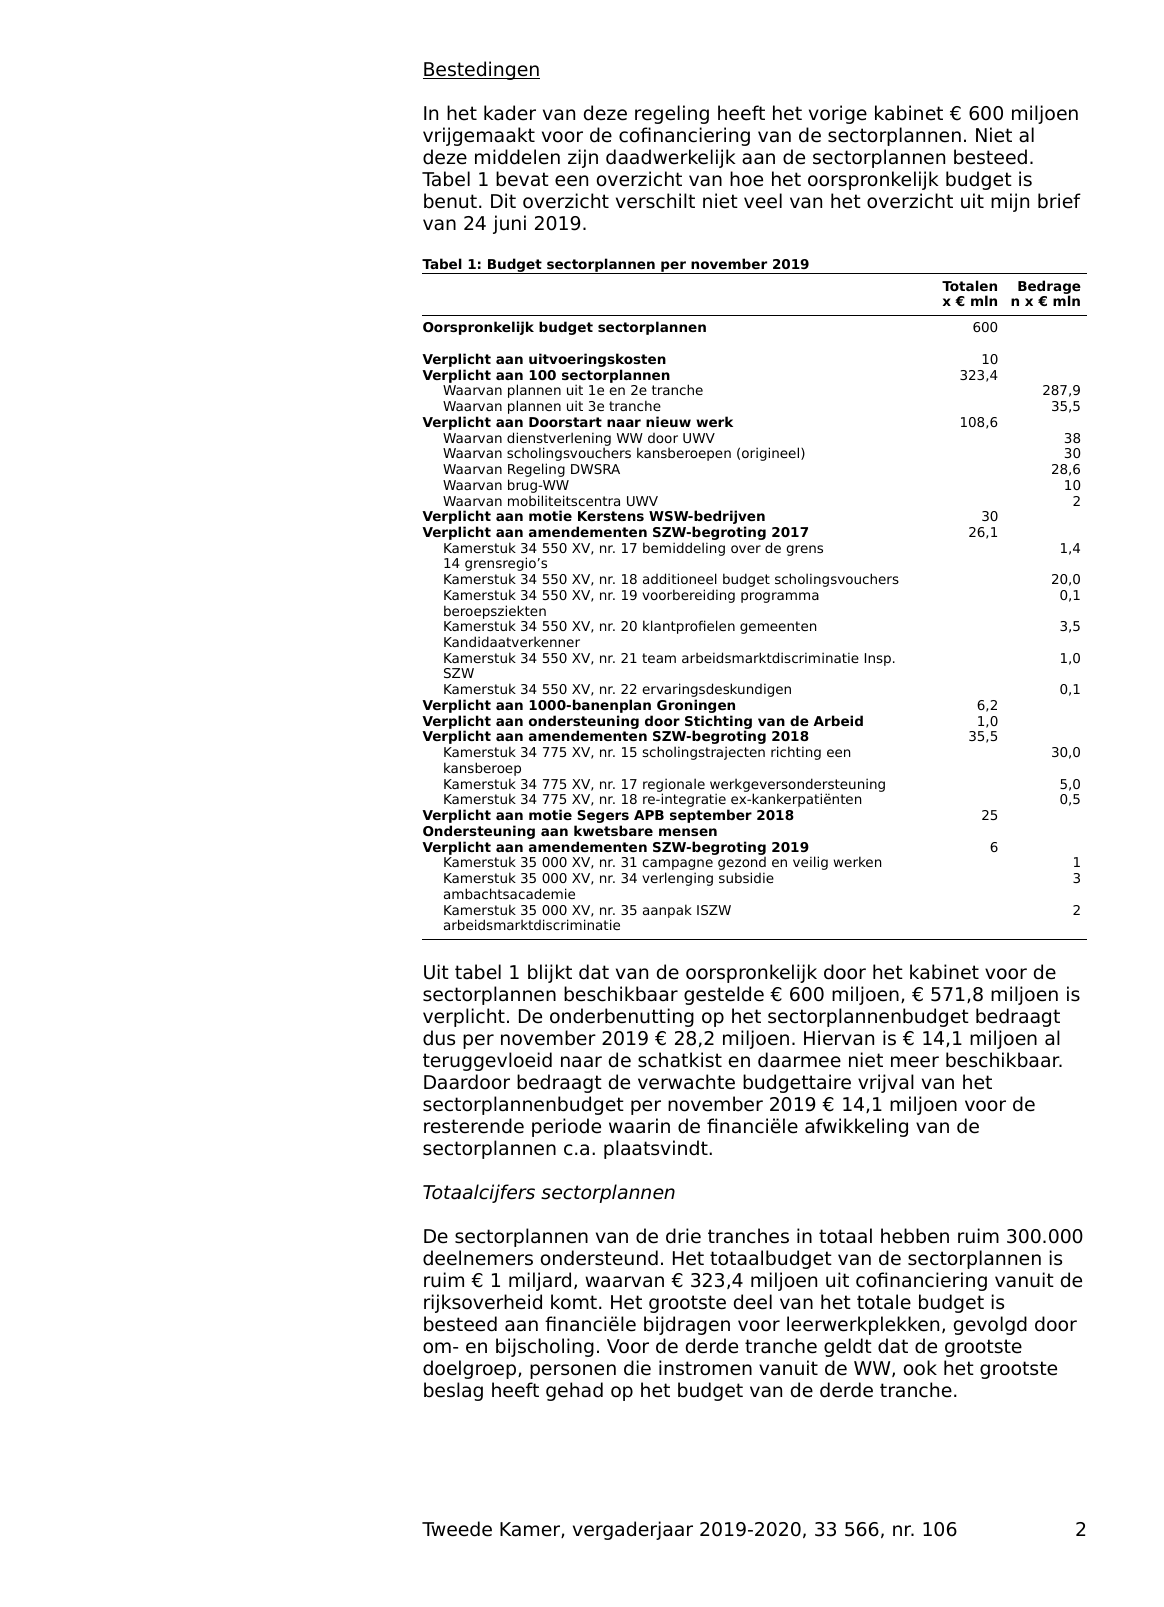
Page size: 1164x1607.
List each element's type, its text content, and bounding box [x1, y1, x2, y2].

table_cell Kamerstuk 34 775 XV, nr. 15 scholingstrajecten richting een kansberoep [437, 745, 915, 776]
table_cell [422, 792, 437, 808]
table_cell [1004, 509, 1087, 525]
table_cell [422, 776, 437, 792]
table_cell Totalen x € mln [915, 274, 1004, 314]
table_cell [915, 855, 1004, 871]
table_cell 323,4 [915, 368, 1004, 383]
table_cell Verplicht aan uitvoeringskosten [422, 352, 915, 367]
table_cell Verplicht aan 100 sectorplannen [422, 368, 915, 383]
text Uit tabel 1 blijkt dat van de oorspronkelijk door het kabinet voor de sectorplannen beschikbaar gestelde € 600 miljoen, € 571,8 miljoen is verplicht. De onderbenutting op het sectorplannenbudget bedraagt dus per november 2019 € 28,2 miljoen. Hiervan is € 14,1 miljoen al teruggevloeid naar de schatkist en daarmee niet meer beschikbaar. Daardoor bedraagt de verwachte budgettaire vrijval van het sectorplannenbudget per november 2019 € 14,1 miljoen voor de resterende periode waarin de financiële afwikkeling van de sectorplannen c.a. plaatsvindt. [422, 962, 1087, 1159]
table_cell Waarvan brug-WW [437, 478, 915, 493]
table_cell Waarvan mobiliteitscentra UWV [437, 493, 915, 509]
table_cell 1,4 [1004, 541, 1087, 572]
table_cell 5,0 [1004, 776, 1087, 792]
table_cell [915, 399, 1004, 415]
table_cell Waarvan scholingsvouchers kansberoepen (origineel) [437, 446, 915, 462]
table_cell 0,5 [1004, 792, 1087, 808]
table_cell Kamerstuk 35 000 XV, nr. 35 aanpak ISZW arbeidsmarktdiscriminatie [437, 902, 915, 938]
table_cell [422, 651, 437, 682]
table_cell [422, 462, 437, 478]
table_cell [915, 776, 1004, 792]
table_cell [915, 572, 1004, 588]
table_cell Kamerstuk 35 000 XV, nr. 34 verlenging subsidie ambachtsacademie [437, 871, 915, 902]
table_cell [915, 383, 1004, 399]
table_cell 3 [1004, 871, 1087, 902]
table_cell [422, 399, 437, 415]
subtitle Totaalcijfers sectorplannen [422, 1182, 1087, 1204]
table_cell 25 [915, 808, 1004, 839]
table_cell 0,1 [1004, 588, 1087, 619]
table_cell [422, 871, 437, 902]
table_cell [1004, 714, 1087, 729]
table_cell Waarvan plannen uit 1e en 2e tranche [437, 383, 915, 399]
table_cell Kamerstuk 34 775 XV, nr. 17 regionale werkgeversondersteuning [437, 776, 915, 792]
table_cell Verplicht aan amendementen SZW-begroting 2017 [422, 525, 915, 541]
table_cell Verplicht aan motie Kerstens WSW-bedrijven [422, 509, 915, 525]
table_cell 0,1 [1004, 682, 1087, 698]
table_cell [422, 430, 437, 446]
table_cell Kamerstuk 34 550 XV, nr. 17 bemiddeling over de grens 14 grensregio’s [437, 541, 915, 572]
table_cell [422, 902, 437, 938]
table_cell Verplicht aan ondersteuning door Stichting van de Arbeid [422, 714, 915, 729]
subtitle Bestedingen [422, 59, 1087, 81]
table_cell 6,2 [915, 698, 1004, 713]
table_cell [422, 572, 437, 588]
table_cell Kamerstuk 35 000 XV, nr. 31 campagne gezond en veilig werken [437, 855, 915, 871]
table_cell 20,0 [1004, 572, 1087, 588]
table_cell [422, 541, 437, 572]
table_cell [915, 430, 1004, 446]
table_cell Verplicht aan 1000-banenplan Groningen [422, 698, 915, 713]
table_cell Verplicht aan amendementen SZW-begroting 2019 [422, 839, 915, 855]
table_cell 6 [915, 839, 1004, 855]
table_header Tabel 1: Budget sectorplannen per november 2019 [422, 257, 1087, 273]
table_cell [915, 493, 1004, 509]
table_cell [915, 902, 1004, 938]
text In het kader van deze regeling heeft het vorige kabinet € 600 miljoen vrijgemaakt voor de cofinanciering van de sectorplannen. Niet al deze middelen zijn daadwerkelijk aan de sectorplannen besteed. Tabel 1 bevat een overzicht van hoe het oorspronkelijk budget is benut. Dit overzicht verschilt niet veel van het overzicht uit mijn brief van 24 juni 2019. [422, 103, 1087, 235]
table_cell [422, 478, 437, 493]
table_cell Bedragen x € mln [1004, 274, 1087, 314]
table_cell [915, 792, 1004, 808]
table_cell [915, 446, 1004, 462]
table_cell [422, 493, 437, 509]
table_cell 35,5 [1004, 399, 1087, 415]
table_cell [437, 336, 915, 352]
table_cell [1004, 839, 1087, 855]
table_cell [915, 588, 1004, 619]
table_cell 3,5 [1004, 619, 1087, 651]
table_cell [915, 462, 1004, 478]
table_cell [1004, 729, 1087, 745]
table_cell [1004, 698, 1087, 713]
table_cell Kamerstuk 34 775 XV, nr. 18 re-integratie ex-kankerpatiënten [437, 792, 915, 808]
table_cell Kamerstuk 34 550 XV, nr. 21 team arbeidsmarktdiscriminatie Insp. SZW [437, 651, 915, 682]
table_cell [1004, 525, 1087, 541]
table_cell 28,6 [1004, 462, 1087, 478]
table_cell Kamerstuk 34 550 XV, nr. 22 ervaringsdeskundigen [437, 682, 915, 698]
table_cell Verplicht aan Doorstart naar nieuw werk [422, 415, 915, 430]
table_cell 600 [915, 316, 1004, 336]
table_cell 1,0 [915, 714, 1004, 729]
table_cell 10 [915, 352, 1004, 367]
table_cell Oorspronkelijk budget sectorplannen [422, 316, 915, 336]
table_cell [1004, 316, 1087, 336]
table_cell Kamerstuk 34 550 XV, nr. 19 voorbereiding programma beroepsziekten [437, 588, 915, 619]
table_cell [422, 446, 437, 462]
table_cell [422, 745, 437, 776]
table_cell [1004, 368, 1087, 383]
table_cell 287,9 [1004, 383, 1087, 399]
table_cell Verplicht aan amendementen SZW-begroting 2018 [422, 729, 915, 745]
table_cell [915, 682, 1004, 698]
table_cell [422, 855, 437, 871]
table_cell [422, 619, 437, 651]
table_cell 30 [1004, 446, 1087, 462]
table_cell [1004, 415, 1087, 430]
table_cell [915, 619, 1004, 651]
table_cell [422, 383, 437, 399]
table_cell 30 [915, 509, 1004, 525]
table_cell [1004, 808, 1087, 839]
table_cell 10 [1004, 478, 1087, 493]
table_cell Kamerstuk 34 550 XV, nr. 18 additioneel budget scholingsvouchers [437, 572, 915, 588]
table_cell Waarvan plannen uit 3e tranche [437, 399, 915, 415]
table_cell 108,6 [915, 415, 1004, 430]
table_cell [1004, 352, 1087, 367]
table_cell [915, 871, 1004, 902]
table_cell Waarvan Regeling DWSRA [437, 462, 915, 478]
table_cell 35,5 [915, 729, 1004, 745]
table_cell 30,0 [1004, 745, 1087, 776]
table_cell Waarvan dienstverlening WW door UWV [437, 430, 915, 446]
table_cell [422, 274, 437, 314]
table_cell [915, 745, 1004, 776]
table_cell 1 [1004, 855, 1087, 871]
table_cell [422, 336, 437, 352]
table_cell [915, 541, 1004, 572]
table_cell 1,0 [1004, 651, 1087, 682]
table_cell [422, 682, 437, 698]
table_cell [1004, 336, 1087, 352]
table_cell Kamerstuk 34 550 XV, nr. 20 klantprofielen gemeenten Kandidaatverkenner [437, 619, 915, 651]
table_cell Verplicht aan motie Segers APB september 2018 Ondersteuning aan kwetsbare mensen [422, 808, 915, 839]
table_cell 2 [1004, 493, 1087, 509]
table_cell [915, 336, 1004, 352]
table_cell [915, 478, 1004, 493]
text De sectorplannen van de drie tranches in totaal hebben ruim 300.000 deelnemers ondersteund. Het totaalbudget van de sectorplannen is ruim € 1 miljard, waarvan € 323,4 miljoen uit cofinanciering vanuit de rijksoverheid komt. Het grootste deel van het totale budget is besteed aan financiële bijdragen voor leerwerkplekken, gevolgd door om- en bijscholing. Voor de derde tranche geldt dat de grootste doelgroep, personen die instromen vanuit de WW, ook het grootste beslag heeft gehad op het budget van de derde tranche. [422, 1226, 1087, 1402]
table_cell [422, 588, 437, 619]
table_cell 2 [1004, 902, 1087, 938]
table_cell 26,1 [915, 525, 1004, 541]
table_cell 38 [1004, 430, 1087, 446]
table_cell [915, 651, 1004, 682]
table_cell [437, 274, 915, 314]
